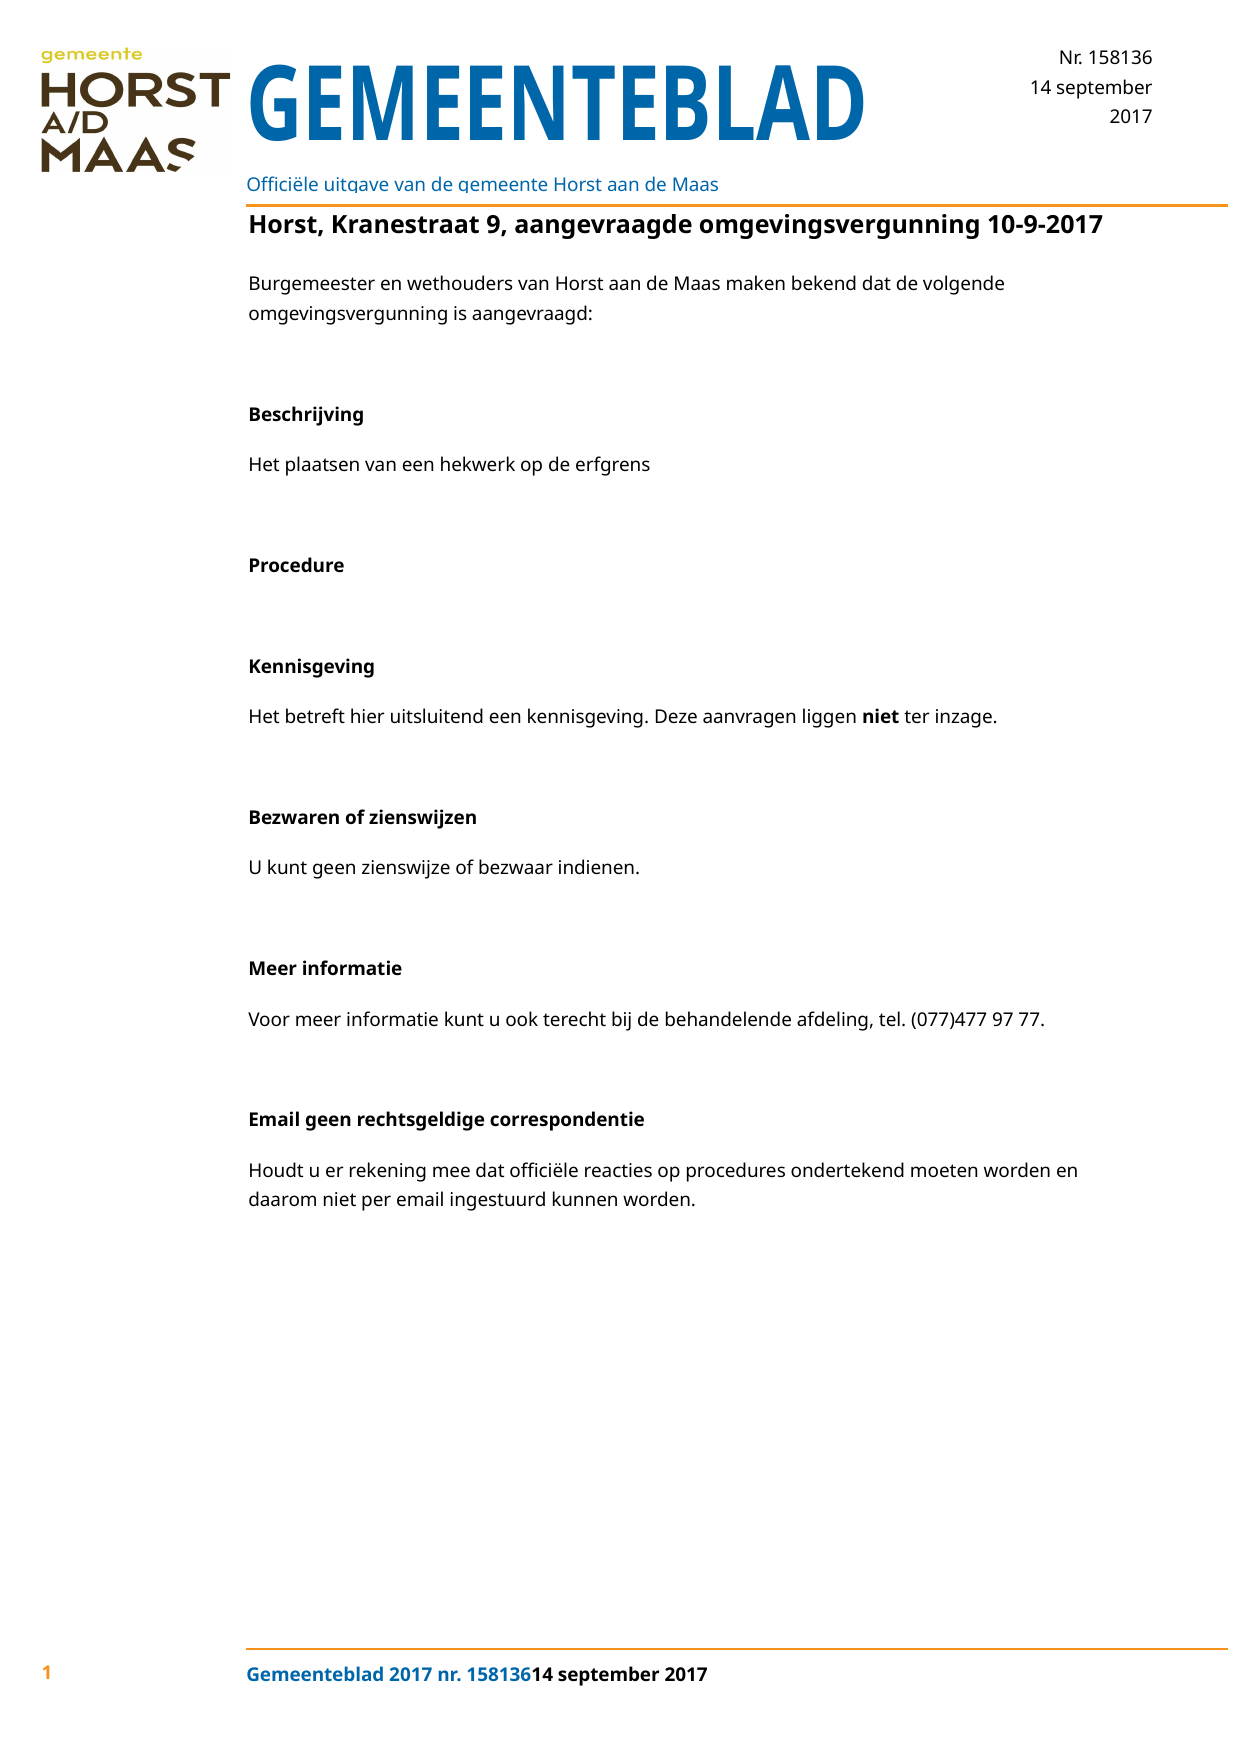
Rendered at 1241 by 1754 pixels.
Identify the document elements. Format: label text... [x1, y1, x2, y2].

text Het betreft hier uitsluitend een kennisgeving. Deze aanvragen liggen niet ter inzage. [248, 703, 1152, 729]
text U kunt geen zienswijze of bezwaar indienen. [248, 854, 1152, 880]
text Voor meer informatie kunt u ook terecht bij de behandelende afdeling, tel. (077)477 97 77. [248, 1006, 1152, 1031]
text Horst, Kranestraat 9, aangevraagde omgevingsvergunning 10-9-2017 [248, 207, 1152, 241]
text Kennisgeving [248, 653, 1152, 678]
picture [41, 47, 231, 172]
text Meer informatie [248, 955, 1152, 981]
text Beschrijving [248, 401, 1152, 426]
text Het plaatsen van een hekwerk op de erfgrens [248, 451, 1152, 477]
text Procedure [248, 552, 1152, 578]
text Houdt u er rekening mee dat officiële reacties op procedures ondertekend moeten worden en daarom niet per email ingestuurd kunnen worden. [248, 1157, 1152, 1212]
text Email geen rechtsgeldige correspondentie [248, 1107, 1152, 1132]
text Burgemeester en wethouders van Horst aan de Maas maken bekend dat de volgende omgevingsvergunning is aangevraagd: [248, 270, 1152, 326]
text Bezwaren of zienswijzen [248, 804, 1152, 830]
